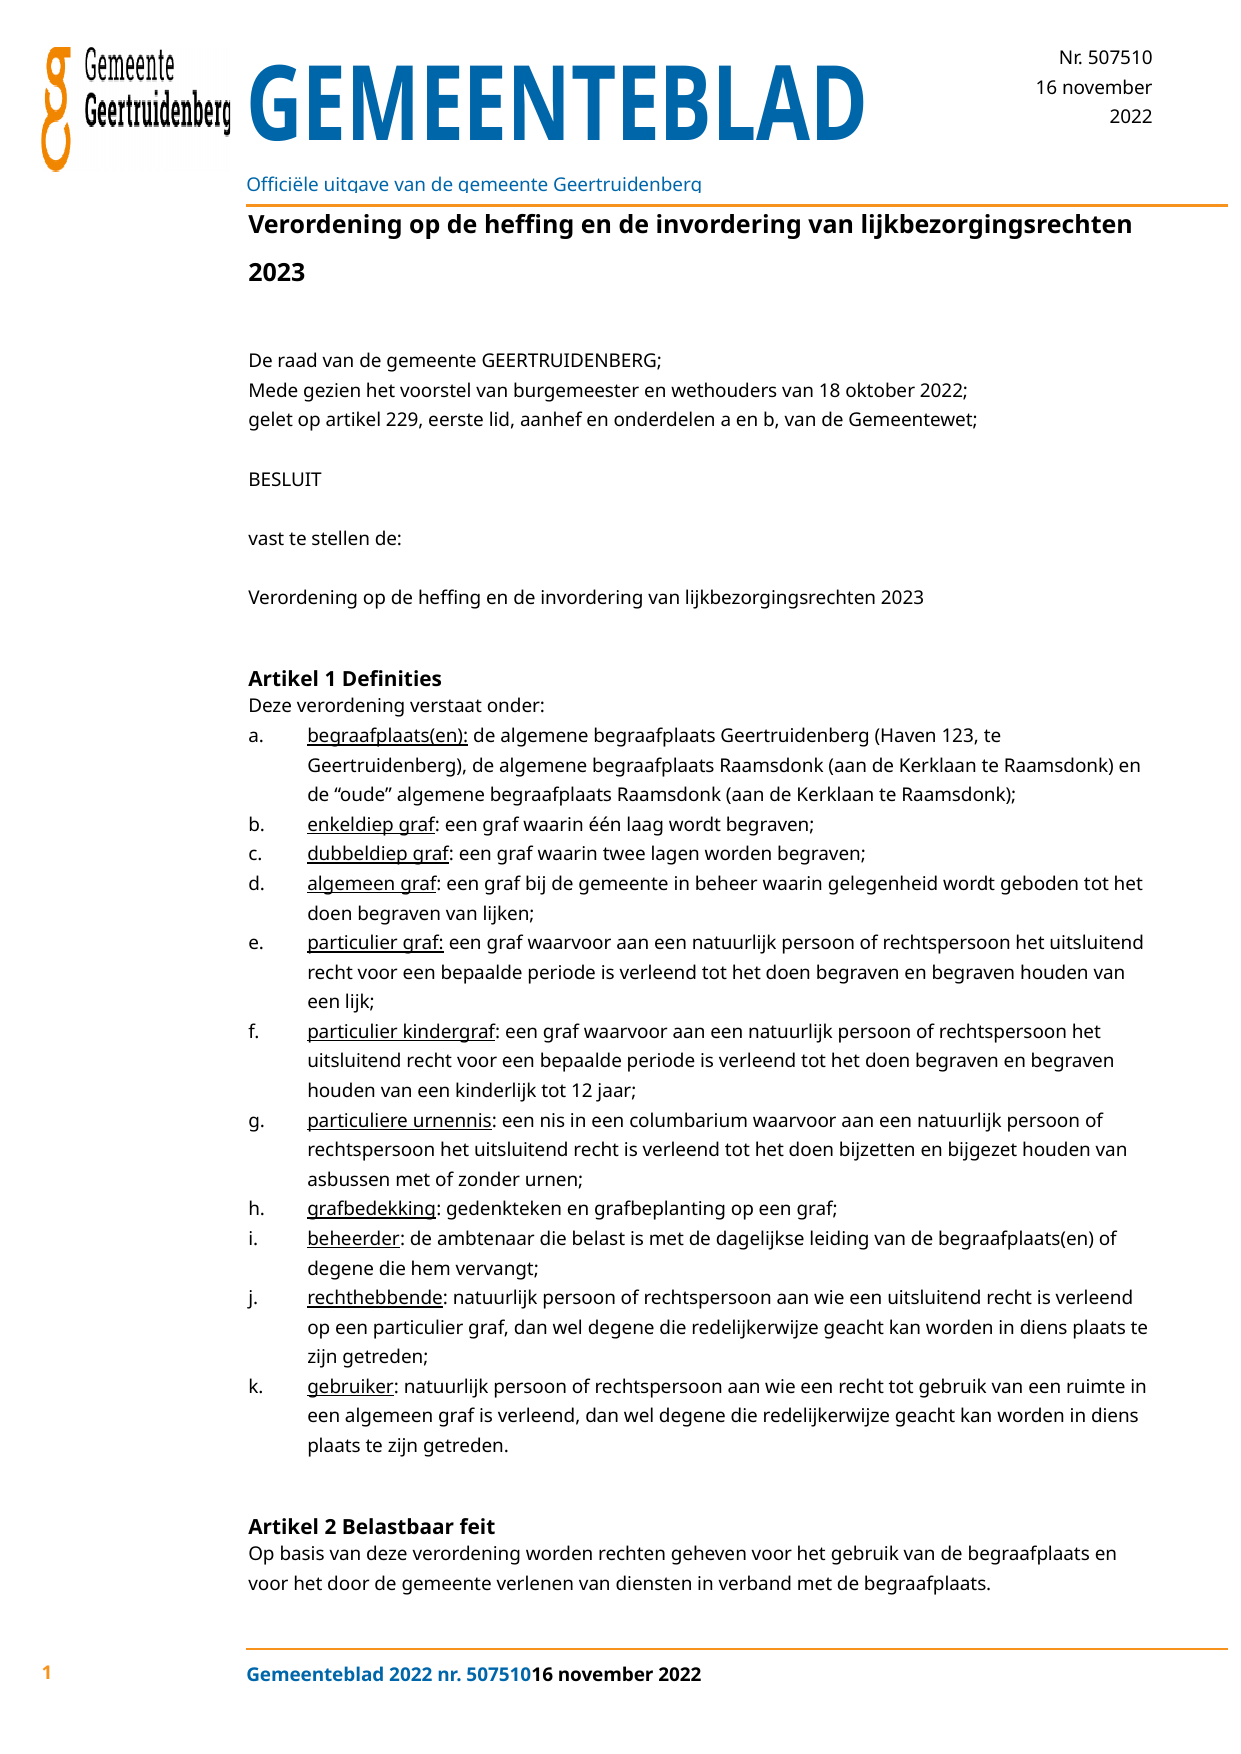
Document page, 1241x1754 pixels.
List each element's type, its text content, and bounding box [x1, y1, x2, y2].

list particulier kindergraf: een graf waarvoor aan een natuurlijk persoon of rechtspersoon het uitsluitend recht voor een bepaalde periode is verleend tot het doen begraven en begraven houden van een kinderlijk tot 12 jaar; [248, 1018, 1152, 1103]
text Verordening op de heffing en de invordering van lijkbezorgingsrechten 2023 [248, 207, 1152, 288]
list beheerder: de ambtenaar die belast is met de dagelijkse leiding van de begraafplaats(en) of degene die hem vervangt; [248, 1225, 1152, 1280]
text De raad van de gemeente GEERTRUIDENBERG; [248, 347, 1152, 373]
text Verordening op de heffing en de invordering van lijkbezorgingsrechten 2023 [248, 584, 1152, 610]
list algemeen graf: een graf bij de gemeente in beheer waarin gelegenheid wordt geboden tot het doen begraven van lijken; [248, 870, 1152, 925]
text Artikel 1 Definities [248, 664, 1152, 693]
list grafbedekking: gedenkteken en grafbeplanting op een graf; [248, 1196, 1152, 1221]
text Artikel 2 Belastbaar feit [248, 1512, 1152, 1541]
picture [41, 47, 231, 172]
text Op basis van deze verordening worden rechten geheven voor het gebruik van de begraafplaats en voor het door de gemeente verlenen van diensten in verband met de begraafplaats. [248, 1541, 1152, 1596]
list enkeldiep graf: een graf waarin één laag wordt begraven; [248, 811, 1152, 837]
text BESLUIT [248, 466, 1152, 492]
text vast te stellen de: [248, 525, 1152, 551]
text Mede gezien het voorstel van burgemeester en wethouders van 18 oktober 2022; [248, 377, 1152, 403]
text gelet op artikel 229, eerste lid, aanhef en onderdelen a en b, van de Gemeentewet; [248, 407, 1152, 432]
list rechthebbende: natuurlijk persoon of rechtspersoon aan wie een uitsluitend recht is verleend op een particulier graf, dan wel degene die redelijkerwijze geacht kan worden in diens plaats te zijn getreden; [248, 1284, 1152, 1369]
text Deze verordening verstaat onder: [248, 693, 1152, 718]
list particuliere urnennis: een nis in een columbarium waarvoor aan een natuurlijk persoon of rechtspersoon het uitsluitend recht is verleend tot het doen bijzetten en bijgezet houden van asbussen met of zonder urnen; [248, 1107, 1152, 1192]
list begraafplaats(en): de algemene begraafplaats Geertruidenberg (Haven 123, te Geertruidenberg), de algemene begraafplaats Raamsdonk (aan de Kerklaan te Raamsdonk) en de “oude” algemene begraafplaats Raamsdonk (aan de Kerklaan te Raamsdonk); [248, 722, 1152, 807]
list dubbeldiep graf: een graf waarin twee lagen worden begraven; [248, 841, 1152, 866]
list particulier graf: een graf waarvoor aan een natuurlijk persoon of rechtspersoon het uitsluitend recht voor een bepaalde periode is verleend tot het doen begraven en begraven houden van een lijk; [248, 929, 1152, 1014]
list gebruiker: natuurlijk persoon of rechtspersoon aan wie een recht tot gebruik van een ruimte in een algemeen graf is verleend, dan wel degene die redelijkerwijze geacht kan worden in diens plaats te zijn getreden. [248, 1373, 1152, 1458]
